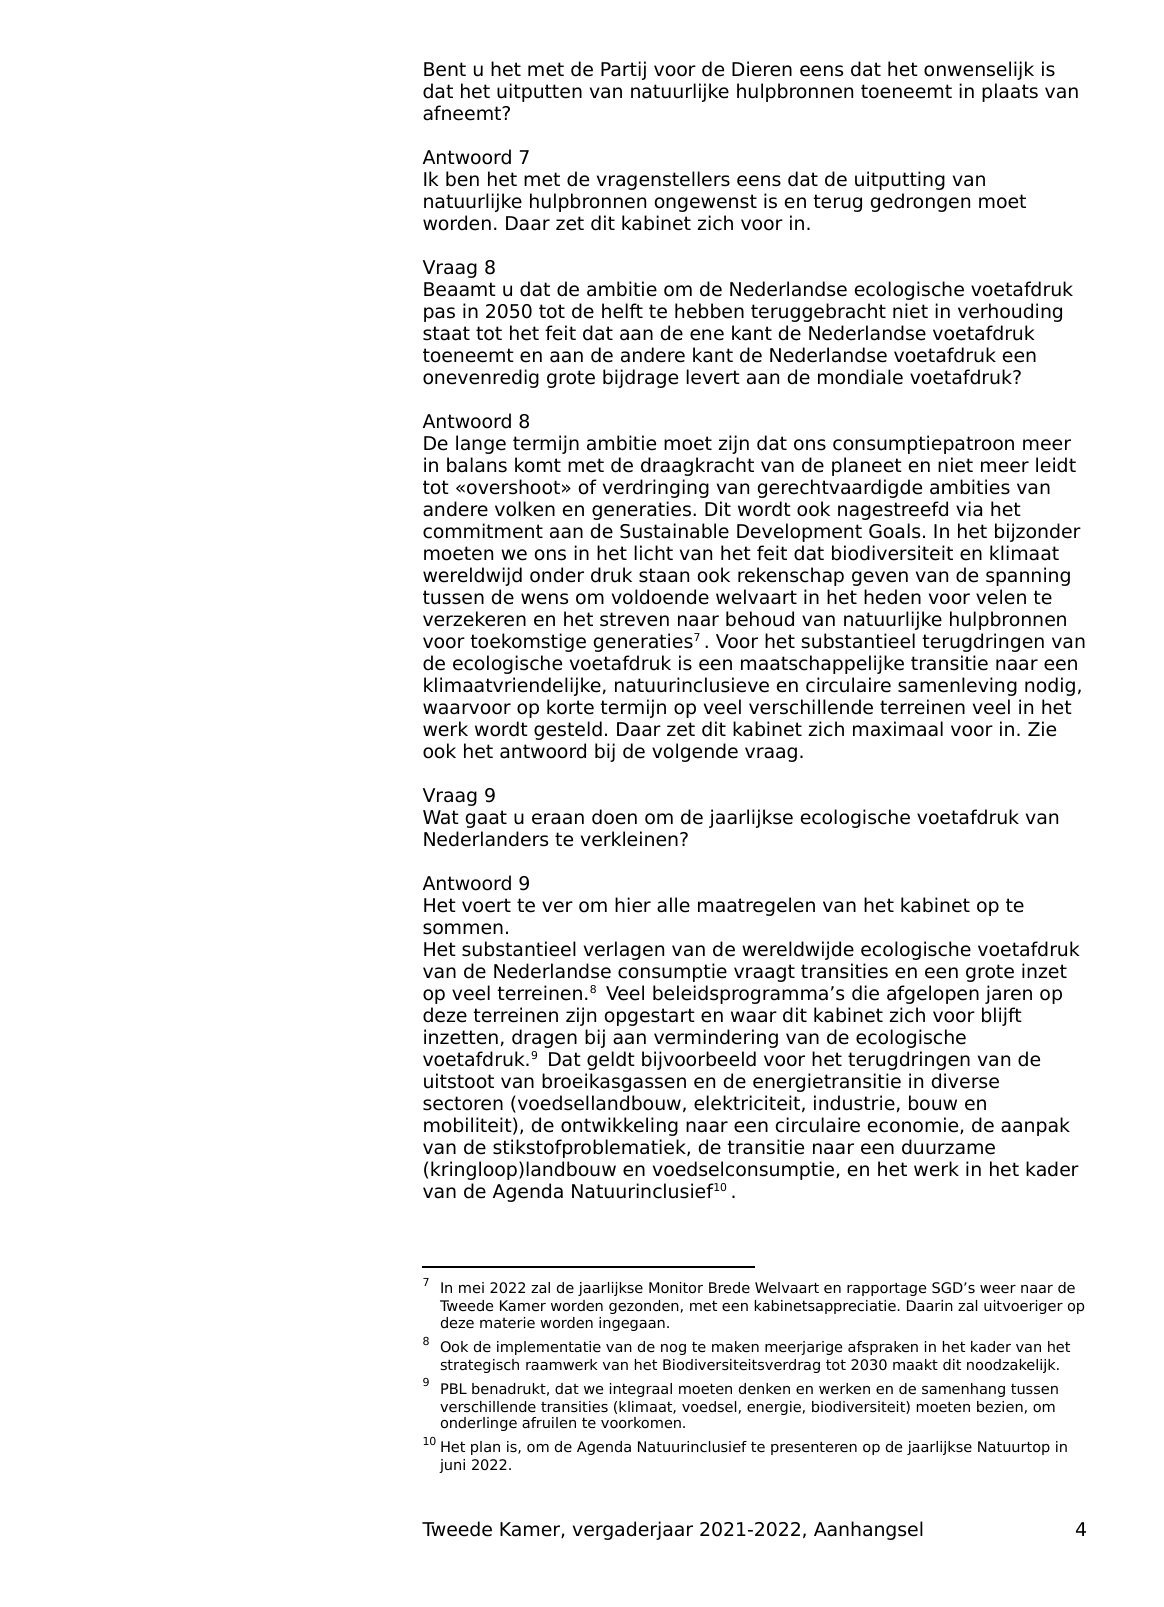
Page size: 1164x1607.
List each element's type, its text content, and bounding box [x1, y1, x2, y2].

text Wat gaat u eraan doen om de jaarlijkse ecologische voetafdruk van Nederlanders te verkleinen? [422, 807, 1087, 851]
text Ik ben het met de vragenstellers eens dat de uitputting van natuurlijke hulpbronnen ongewenst is en terug gedrongen moet worden. Daar zet dit kabinet zich voor in. [422, 169, 1087, 235]
text Antwoord 7 [422, 147, 1087, 169]
text Het voert te ver om hier alle maatregelen van het kabinet op te sommen. [422, 895, 1087, 939]
text In mei 2022 zal de jaarlijkse Monitor Brede Welvaart en rapportage SGD’s weer naar de Tweede Kamer worden gezonden, met een kabinetsappreciatie. Daarin zal uitvoeriger op deze materie worden ingegaan. [422, 1276, 1087, 1332]
text De lange termijn ambitie moet zijn dat ons consumptiepatroon meer in balans komt met de draagkracht van de planeet en niet meer leidt tot «overshoot» of verdringing van gerechtvaardigde ambities van andere volken en generaties. Dit wordt ook nagestreefd via het commitment aan de Sustainable Development Goals. In het bijzonder moeten we ons in het licht van het feit dat biodiversiteit en klimaat wereldwijd onder druk staan ook rekenschap geven van de spanning tussen de wens om voldoende welvaart in het heden voor velen te verzekeren en het streven naar behoud van natuurlijke hulpbronnen voor toekomstige generaties. Voor het substantieel terugdringen van de ecologische voetafdruk is een maatschappelijke transitie naar een klimaatvriendelijke, natuurinclusieve en circulaire samenleving nodig, waarvoor op korte termijn op veel verschillende terreinen veel in het werk wordt gesteld. Daar zet dit kabinet zich maximaal voor in. Zie ook het antwoord bij de volgende vraag. [422, 433, 1087, 763]
text Antwoord 9 [422, 873, 1087, 895]
text Het substantieel verlagen van de wereldwijde ecologische voetafdruk van de Nederlandse consumptie vraagt transities en een grote inzet op veel terreinen. Veel beleidsprogramma’s die afgelopen jaren op deze terreinen zijn opgestart en waar dit kabinet zich voor blijft inzetten, dragen bij aan vermindering van de ecologische voetafdruk. Dat geldt bijvoorbeeld voor het terugdringen van de uitstoot van broeikasgassen en de energietransitie in diverse sectoren (voedsellandbouw, elektriciteit, industrie, bouw en mobiliteit), de ontwikkeling naar een circulaire economie, de aanpak van de stikstofproblematiek, de transitie naar een duurzame (kringloop)landbouw en voedselconsumptie, en het werk in het kader van de Agenda Natuurinclusief. [422, 939, 1087, 1203]
text Het plan is, om de Agenda Natuurinclusief te presenteren op de jaarlijkse Natuurtop in juni 2022. [422, 1435, 1087, 1474]
text Ook de implementatie van de nog te maken meerjarige afspraken in het kader van het strategisch raamwerk van het Biodiversiteitsverdrag tot 2030 maakt dit noodzakelijk. [422, 1335, 1087, 1374]
text PBL benadrukt, dat we integraal moeten denken en werken en de samenhang tussen verschillende transities (klimaat, voedsel, energie, biodiversiteit) moeten bezien, om onderlinge afruilen te voorkomen. [422, 1377, 1087, 1432]
text Beaamt u dat de ambitie om de Nederlandse ecologische voetafdruk pas in 2050 tot de helft te hebben teruggebracht niet in verhouding staat tot het feit dat aan de ene kant de Nederlandse voetafdruk toeneemt en aan de andere kant de Nederlandse voetafdruk een onevenredig grote bijdrage levert aan de mondiale voetafdruk? [422, 279, 1087, 389]
text Vraag 8 [422, 257, 1087, 279]
text Vraag 9 [422, 785, 1087, 807]
text Antwoord 8 [422, 411, 1087, 433]
text Bent u het met de Partij voor de Dieren eens dat het onwenselijk is dat het uitputten van natuurlijke hulpbronnen toeneemt in plaats van afneemt? [422, 59, 1087, 125]
